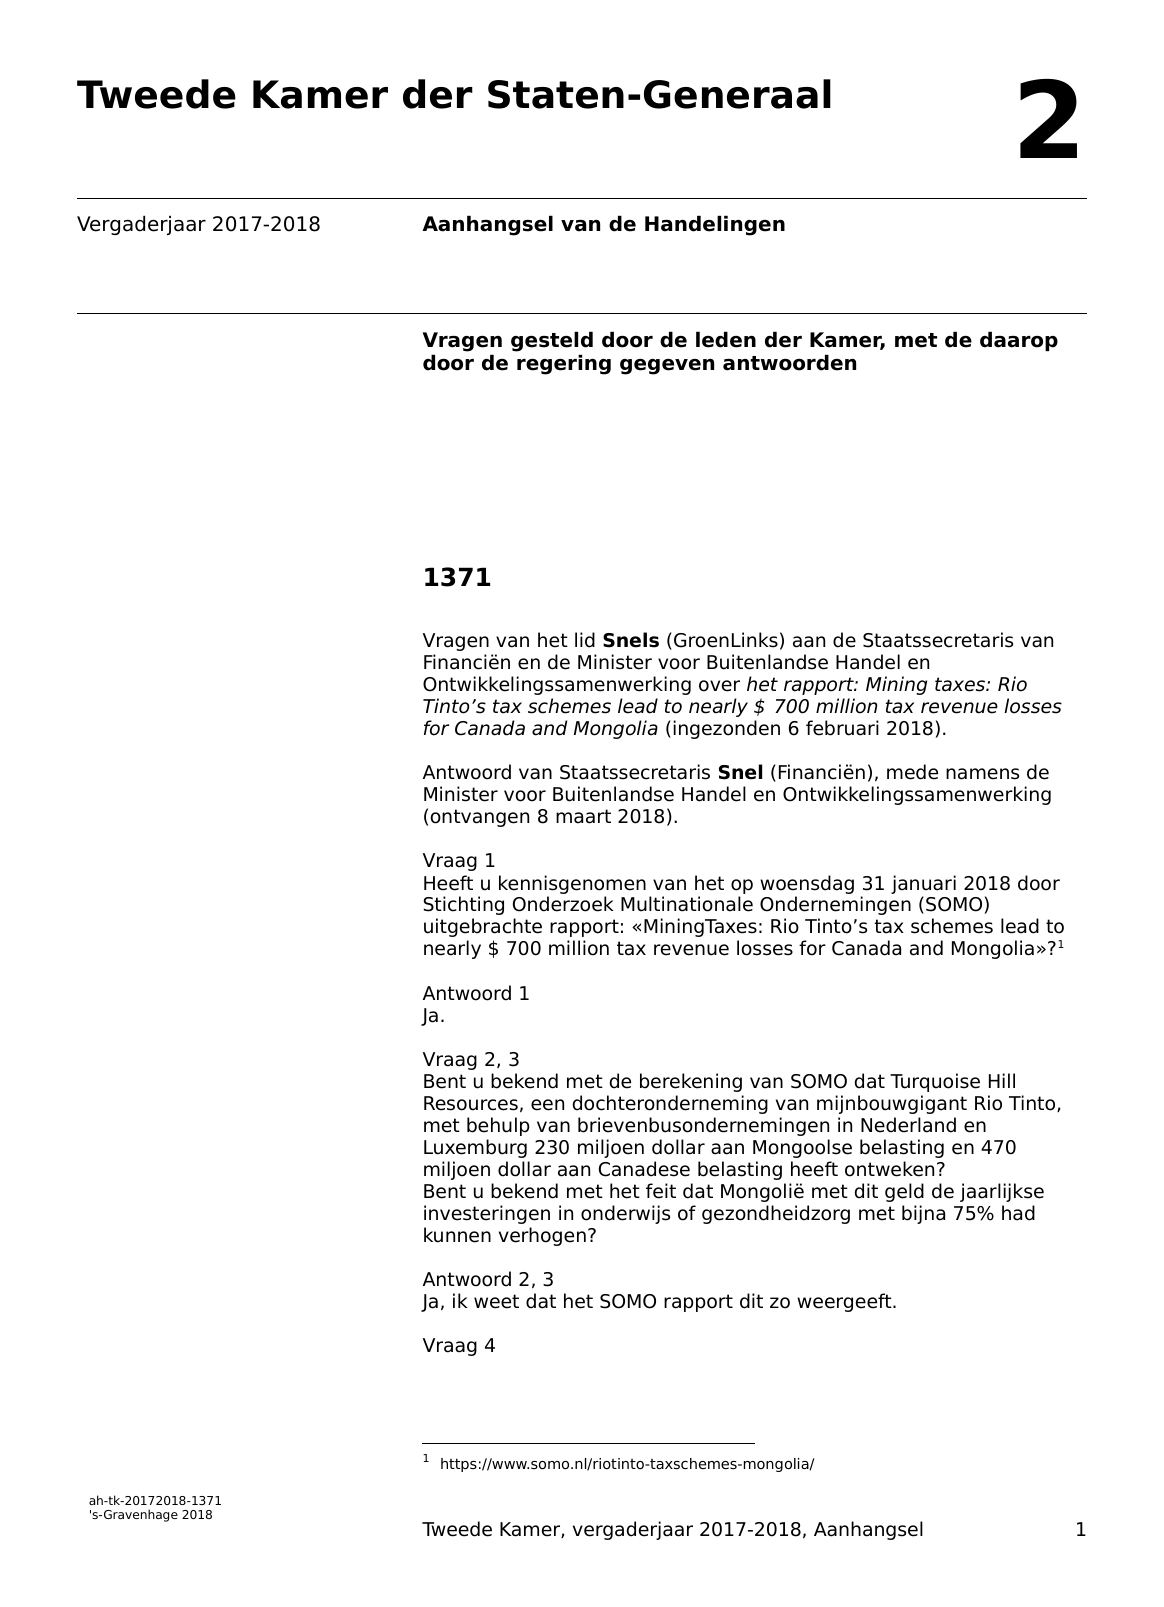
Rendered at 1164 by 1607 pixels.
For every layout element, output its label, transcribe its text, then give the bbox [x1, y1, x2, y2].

text Bent u bekend met het feit dat Mongolië met dit geld de jaarlijkse investeringen in onderwijs of gezondheidzorg met bijna 75% had kunnen verhogen? [422, 1181, 1087, 1246]
table_cell [77, 314, 422, 375]
text https://www.somo.nl/riotinto-taxschemes-mongolia/ [422, 1452, 1087, 1474]
text ah-tk-20172018-1371 [88, 1494, 323, 1508]
text Vragen van het lid Snels (GroenLinks) aan de Staatssecretaris van Financiën en de Minister voor Buitenlandse Handel en Ontwikkelingssamenwerking over het rapport: Mining taxes: Rio Tinto’s tax schemes lead to nearly $ 700 million tax revenue losses for Canada and Mongolia (ingezonden 6 februari 2018). [422, 630, 1087, 740]
text 1371 [422, 563, 1087, 592]
text Bent u bekend met de berekening van SOMO dat Turquoise Hill Resources, een dochteronderneming van mijnbouwgigant Rio Tinto, met behulp van brievenbusondernemingen in Nederland en Luxemburg 230 miljoen dollar aan Mongoolse belasting en 470 miljoen dollar aan Canadese belasting heeft ontweken? [422, 1071, 1087, 1181]
text Vraag 4 [422, 1335, 1087, 1357]
text Antwoord 2, 3 [422, 1269, 1087, 1291]
table_header Tweede Kamer der Staten-Generaal [77, 59, 886, 198]
table_cell Aanhangsel van de Handelingen [422, 199, 1087, 313]
text Vraag 2, 3 [422, 1049, 1087, 1071]
text Ja, ik weet dat het SOMO rapport dit zo weergeeft. [422, 1291, 1087, 1313]
text Vraag 1 [422, 850, 1087, 872]
text Ja. [422, 1004, 1087, 1026]
text Heeft u kennisgenomen van het op woensdag 31 januari 2018 door Stichting Onderzoek Multinationale Ondernemingen (SOMO) uitgebrachte rapport: «MiningTaxes: Rio Tinto’s tax schemes lead to nearly $ 700 million tax revenue losses for Canada and Mongolia»? [422, 872, 1087, 960]
table_cell Vergaderjaar 2017-2018 [77, 199, 422, 313]
table_cell Vragen gesteld door de leden der Kamer, met de daarop door de regering gegeven antwoorden [422, 314, 1087, 375]
text Antwoord 1 [422, 982, 1087, 1004]
text Antwoord van Staatssecretaris Snel (Financiën), mede namens de Minister voor Buitenlandse Handel en Ontwikkelingssamenwerking (ontvangen 8 maart 2018). [422, 762, 1087, 828]
text 's-Gravenhage 2018 [88, 1508, 323, 1522]
table_header 2 [886, 59, 1087, 198]
